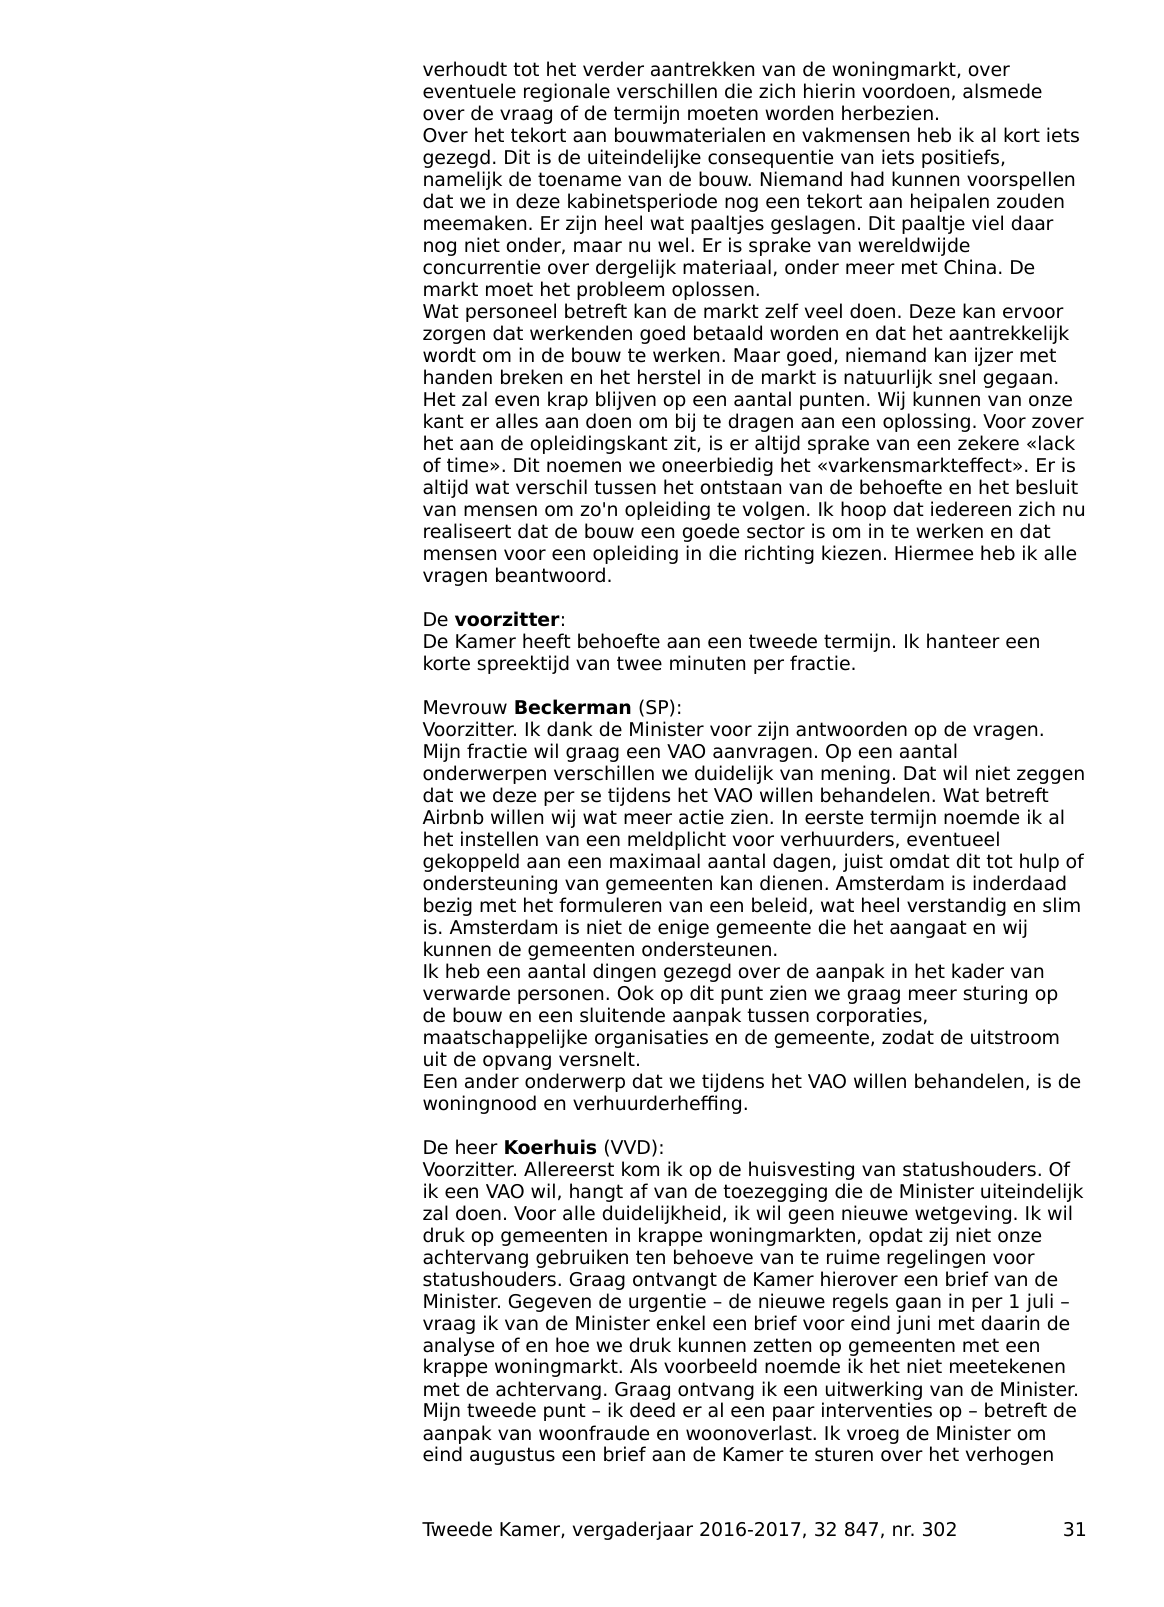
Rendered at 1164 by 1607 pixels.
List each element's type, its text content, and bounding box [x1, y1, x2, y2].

text Een ander onderwerp dat we tijdens het VAO willen behandelen, is de woningnood en verhuurderheffing. [422, 1071, 1087, 1114]
text Over het tekort aan bouwmaterialen en vakmensen heb ik al kort iets gezegd. Dit is de uiteindelijke consequentie van iets positiefs, namelijk de toename van de bouw. Niemand had kunnen voorspellen dat we in deze kabinetsperiode nog een tekort aan heipalen zouden meemaken. Er zijn heel wat paaltjes geslagen. Dit paaltje viel daar nog niet onder, maar nu wel. Er is sprake van wereldwijde concurrentie over dergelijk materiaal, onder meer met China. De markt moet het probleem oplossen. [422, 125, 1087, 301]
text Mevrouw Beckerman (SP): [422, 697, 1087, 719]
text Voorzitter. Ik dank de Minister voor zijn antwoorden op de vragen. Mijn fractie wil graag een VAO aanvragen. Op een aantal onderwerpen verschillen we duidelijk van mening. Dat wil niet zeggen dat we deze per se tijdens het VAO willen behandelen. Wat betreft Airbnb willen wij wat meer actie zien. In eerste termijn noemde ik al het instellen van een meldplicht voor verhuurders, eventueel gekoppeld aan een maximaal aantal dagen, juist omdat dit tot hulp of ondersteuning van gemeenten kan dienen. Amsterdam is inderdaad bezig met het formuleren van een beleid, wat heel verstandig en slim is. Amsterdam is niet de enige gemeente die het aangaat en wij kunnen de gemeenten ondersteunen. [422, 719, 1087, 961]
text verhoudt tot het verder aantrekken van de woningmarkt, over eventuele regionale verschillen die zich hierin voordoen, alsmede over de vraag of de termijn moeten worden herbezien. [422, 59, 1087, 125]
text De voorzitter: [422, 609, 1087, 631]
text Ik heb een aantal dingen gezegd over de aanpak in het kader van verwarde personen. Ook op dit punt zien we graag meer sturing op de bouw en een sluitende aanpak tussen corporaties, maatschappelijke organisaties en de gemeente, zodat de uitstroom uit de opvang versnelt. [422, 961, 1087, 1071]
text Voorzitter. Allereerst kom ik op de huisvesting van statushouders. Of ik een VAO wil, hangt af van de toezegging die de Minister uiteindelijk zal doen. Voor alle duidelijkheid, ik wil geen nieuwe wetgeving. Ik wil druk op gemeenten in krappe woningmarkten, opdat zij niet onze achtervang gebruiken ten behoeve van te ruime regelingen voor statushouders. Graag ontvangt de Kamer hierover een brief van de Minister. Gegeven de urgentie – de nieuwe regels gaan in per 1 juli – vraag ik van de Minister enkel een brief voor eind juni met daarin de analyse of en hoe we druk kunnen zetten op gemeenten met een krappe woningmarkt. Als voorbeeld noemde ik het niet meetekenen met de achtervang. Graag ontvang ik een uitwerking van de Minister. [422, 1159, 1087, 1400]
text De Kamer heeft behoefte aan een tweede termijn. Ik hanteer een korte spreektijd van twee minuten per fractie. [422, 631, 1087, 675]
text Wat personeel betreft kan de markt zelf veel doen. Deze kan ervoor zorgen dat werkenden goed betaald worden en dat het aantrekkelijk wordt om in de bouw te werken. Maar goed, niemand kan ijzer met handen breken en het herstel in de markt is natuurlijk snel gegaan. Het zal even krap blijven op een aantal punten. Wij kunnen van onze kant er alles aan doen om bij te dragen aan een oplossing. Voor zover het aan de opleidingskant zit, is er altijd sprake van een zekere «lack of time». Dit noemen we oneerbiedig het «varkensmarkteffect». Er is altijd wat verschil tussen het ontstaan van de behoefte en het besluit van mensen om zo'n opleiding te volgen. Ik hoop dat iedereen zich nu realiseert dat de bouw een goede sector is om in te werken en dat mensen voor een opleiding in die richting kiezen. Hiermee heb ik alle vragen beantwoord. [422, 301, 1087, 587]
text De heer Koerhuis (VVD): [422, 1137, 1087, 1159]
text Mijn tweede punt – ik deed er al een paar interventies op – betreft de aanpak van woonfraude en woonoverlast. Ik vroeg de Minister om eind augustus een brief aan de Kamer te sturen over het verhogen [422, 1400, 1087, 1466]
